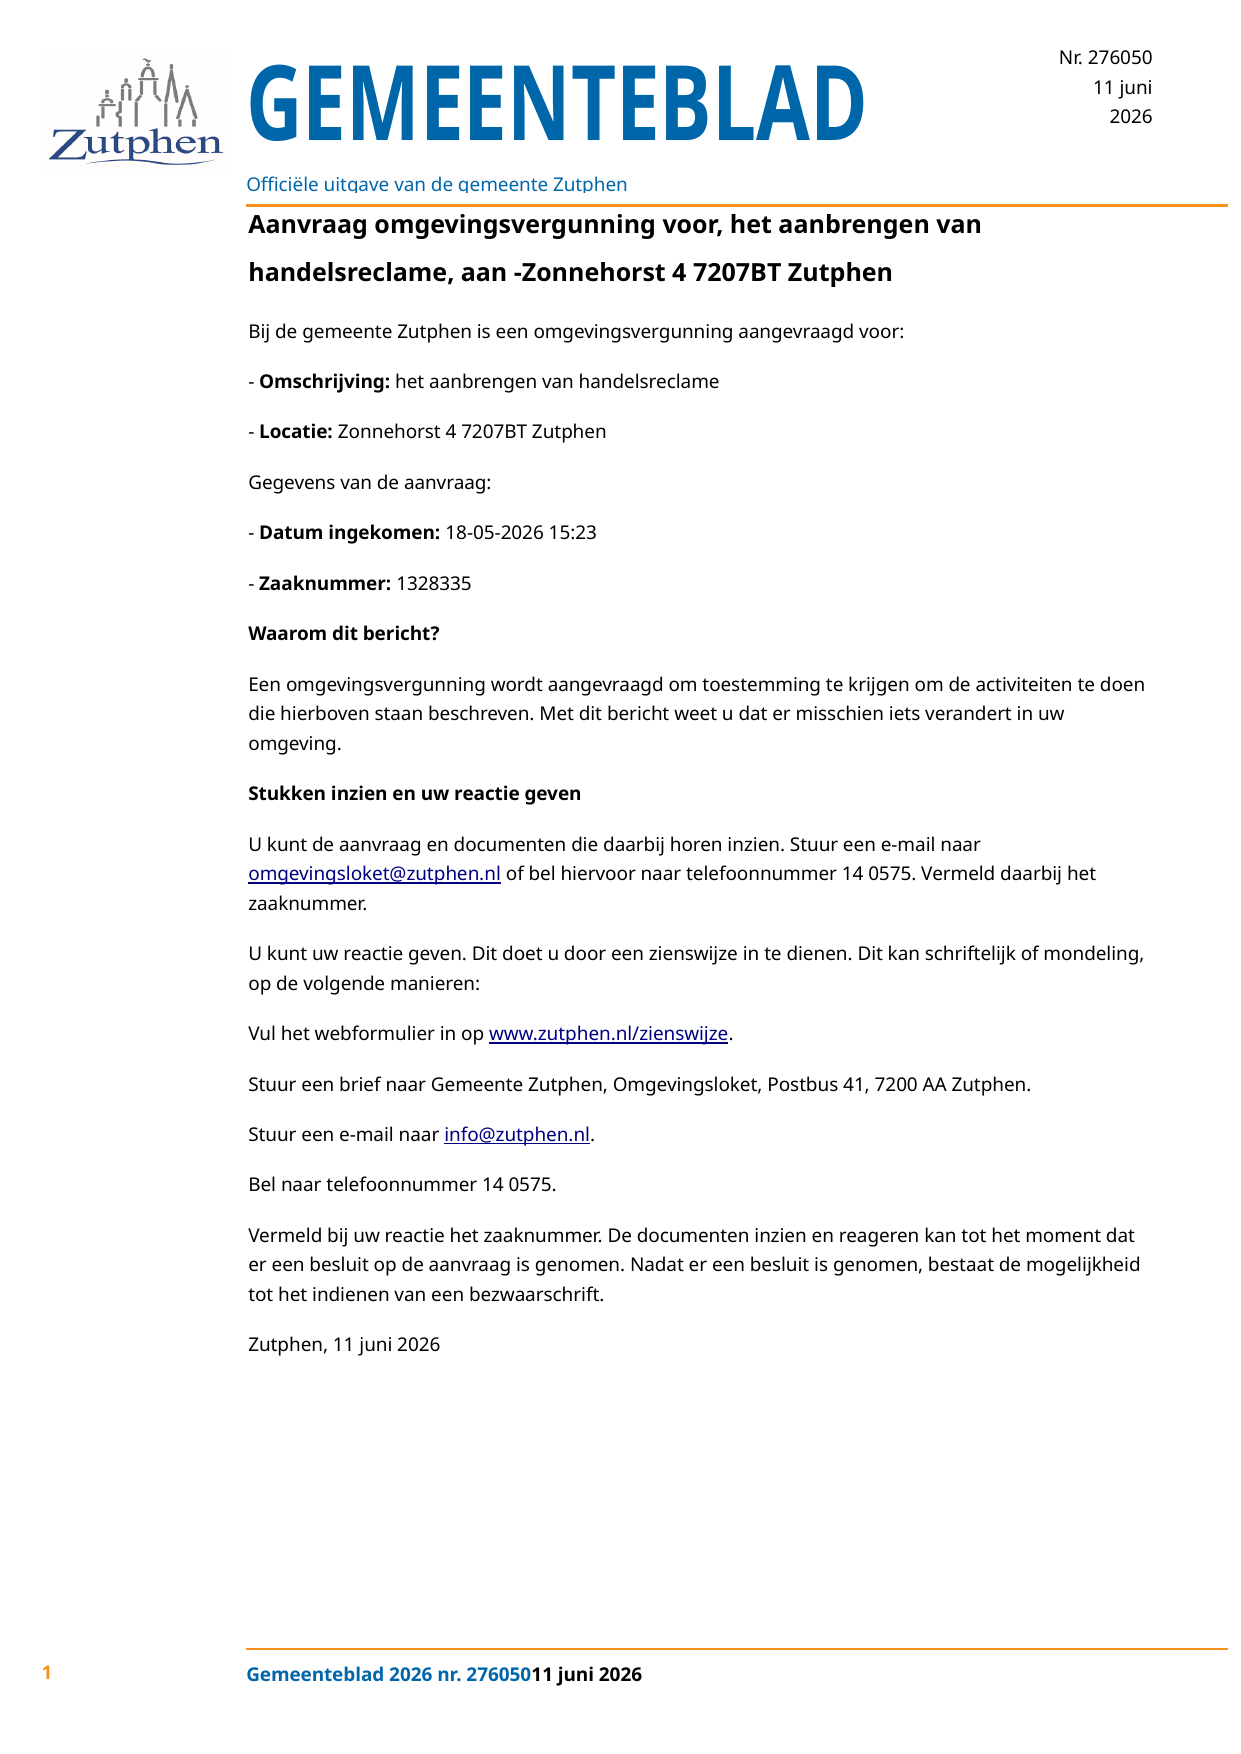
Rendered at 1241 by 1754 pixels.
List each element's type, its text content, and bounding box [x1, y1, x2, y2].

text Zutphen, 11 juni 2026 [248, 1332, 1152, 1357]
text U kunt de aanvraag en documenten die daarbij horen inzien. Stuur een e-mail naar omgevingsloket@zutphen.nl of bel hiervoor naar telefoonnummer 14 0575. Vermeld daarbij het zaaknummer. [248, 831, 1152, 916]
text U kunt uw reactie geven. Dit doet u door een zienswijze in te dienen. Dit kan schriftelijk of mondeling, op de volgende manieren: [248, 940, 1152, 996]
text - Datum ingekomen: 18-05-2026 15:23 [248, 519, 1152, 545]
text Bel naar telefoonnummer 14 0575. [248, 1172, 1152, 1197]
text - Locatie: Zonnehorst 4 7207BT Zutphen [248, 419, 1152, 444]
text Aanvraag omgevingsvergunning voor, het aanbrengen van handelsreclame, aan -Zonnehorst 4 7207BT Zutphen [248, 207, 1152, 288]
text Stukken inzien en uw reactie geven [248, 780, 1152, 806]
text - Omschrijving: het aanbrengen van handelsreclame [248, 368, 1152, 394]
text Vermeld bij uw reactie het zaaknummer. De documenten inzien en reageren kan tot het moment dat er een besluit op de aanvraag is genomen. Nadat er een besluit is genomen, bestaat de mogelijkheid tot het indienen van een bezwaarschrift. [248, 1222, 1152, 1307]
text Stuur een e-mail naar info@zutphen.nl. [248, 1121, 1152, 1147]
picture [41, 47, 231, 172]
text Gegevens van de aanvraag: [248, 469, 1152, 495]
text Bij de gemeente Zutphen is een omgevingsvergunning aangevraagd voor: [248, 318, 1152, 344]
text Waarom dit bericht? [248, 620, 1152, 646]
text Een omgevingsvergunning wordt aangevraagd om toestemming te krijgen om de activiteiten te doen die hierboven staan beschreven. Met dit bericht weet u dat er misschien iets verandert in uw omgeving. [248, 671, 1152, 756]
text Stuur een brief naar Gemeente Zutphen, Omgevingsloket, Postbus 41, 7200 AA Zutphen. [248, 1071, 1152, 1097]
text - Zaaknummer: 1328335 [248, 570, 1152, 596]
text Vul het webformulier in op www.zutphen.nl/zienswijze. [248, 1020, 1152, 1046]
